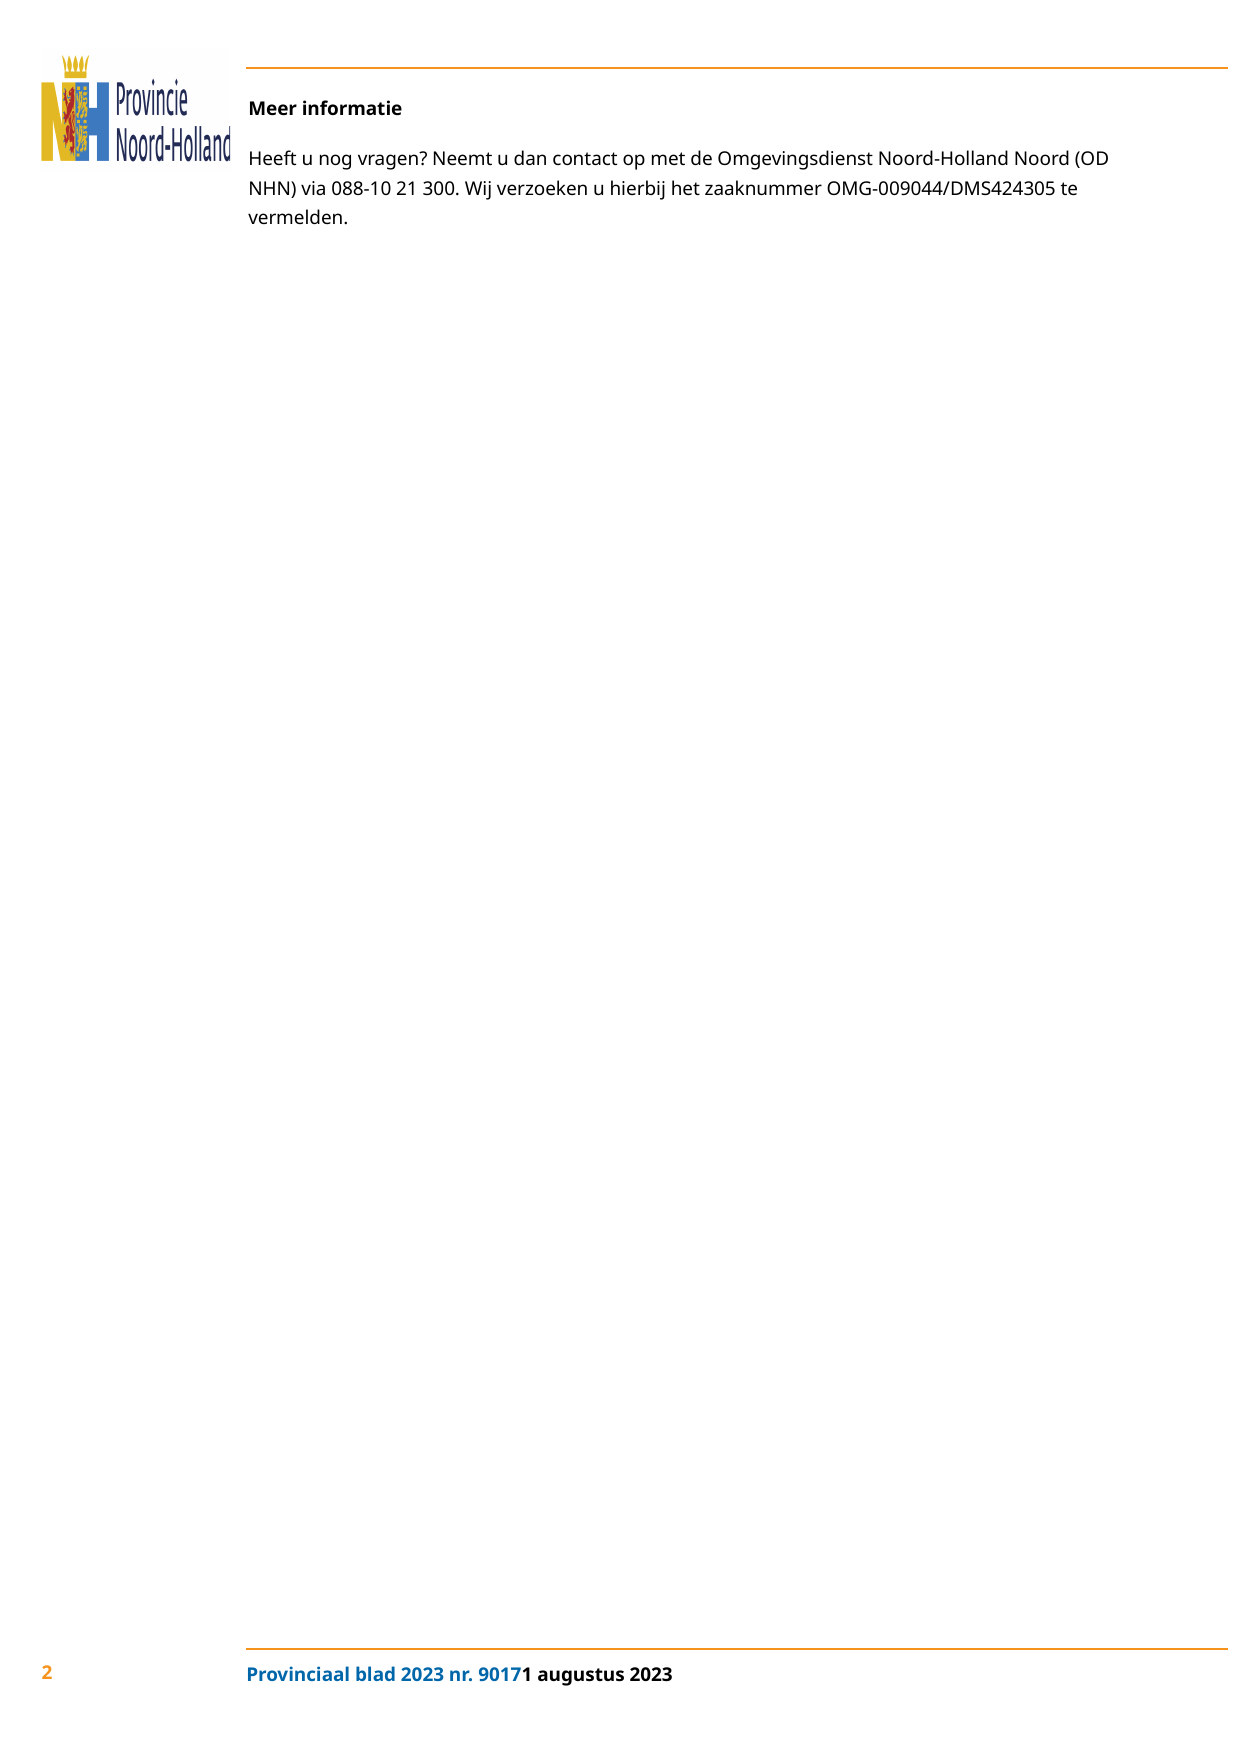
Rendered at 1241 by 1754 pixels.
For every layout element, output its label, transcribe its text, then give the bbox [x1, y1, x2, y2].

text Meer informatie [248, 95, 1152, 121]
picture [41, 47, 231, 172]
text Heeft u nog vragen? Neemt u dan contact op met de Omgevingsdienst Noord-Holland Noord (OD NHN) via 088-10 21 300. Wij verzoeken u hierbij het zaaknummer OMG-009044/DMS424305 te vermelden. [248, 145, 1152, 230]
